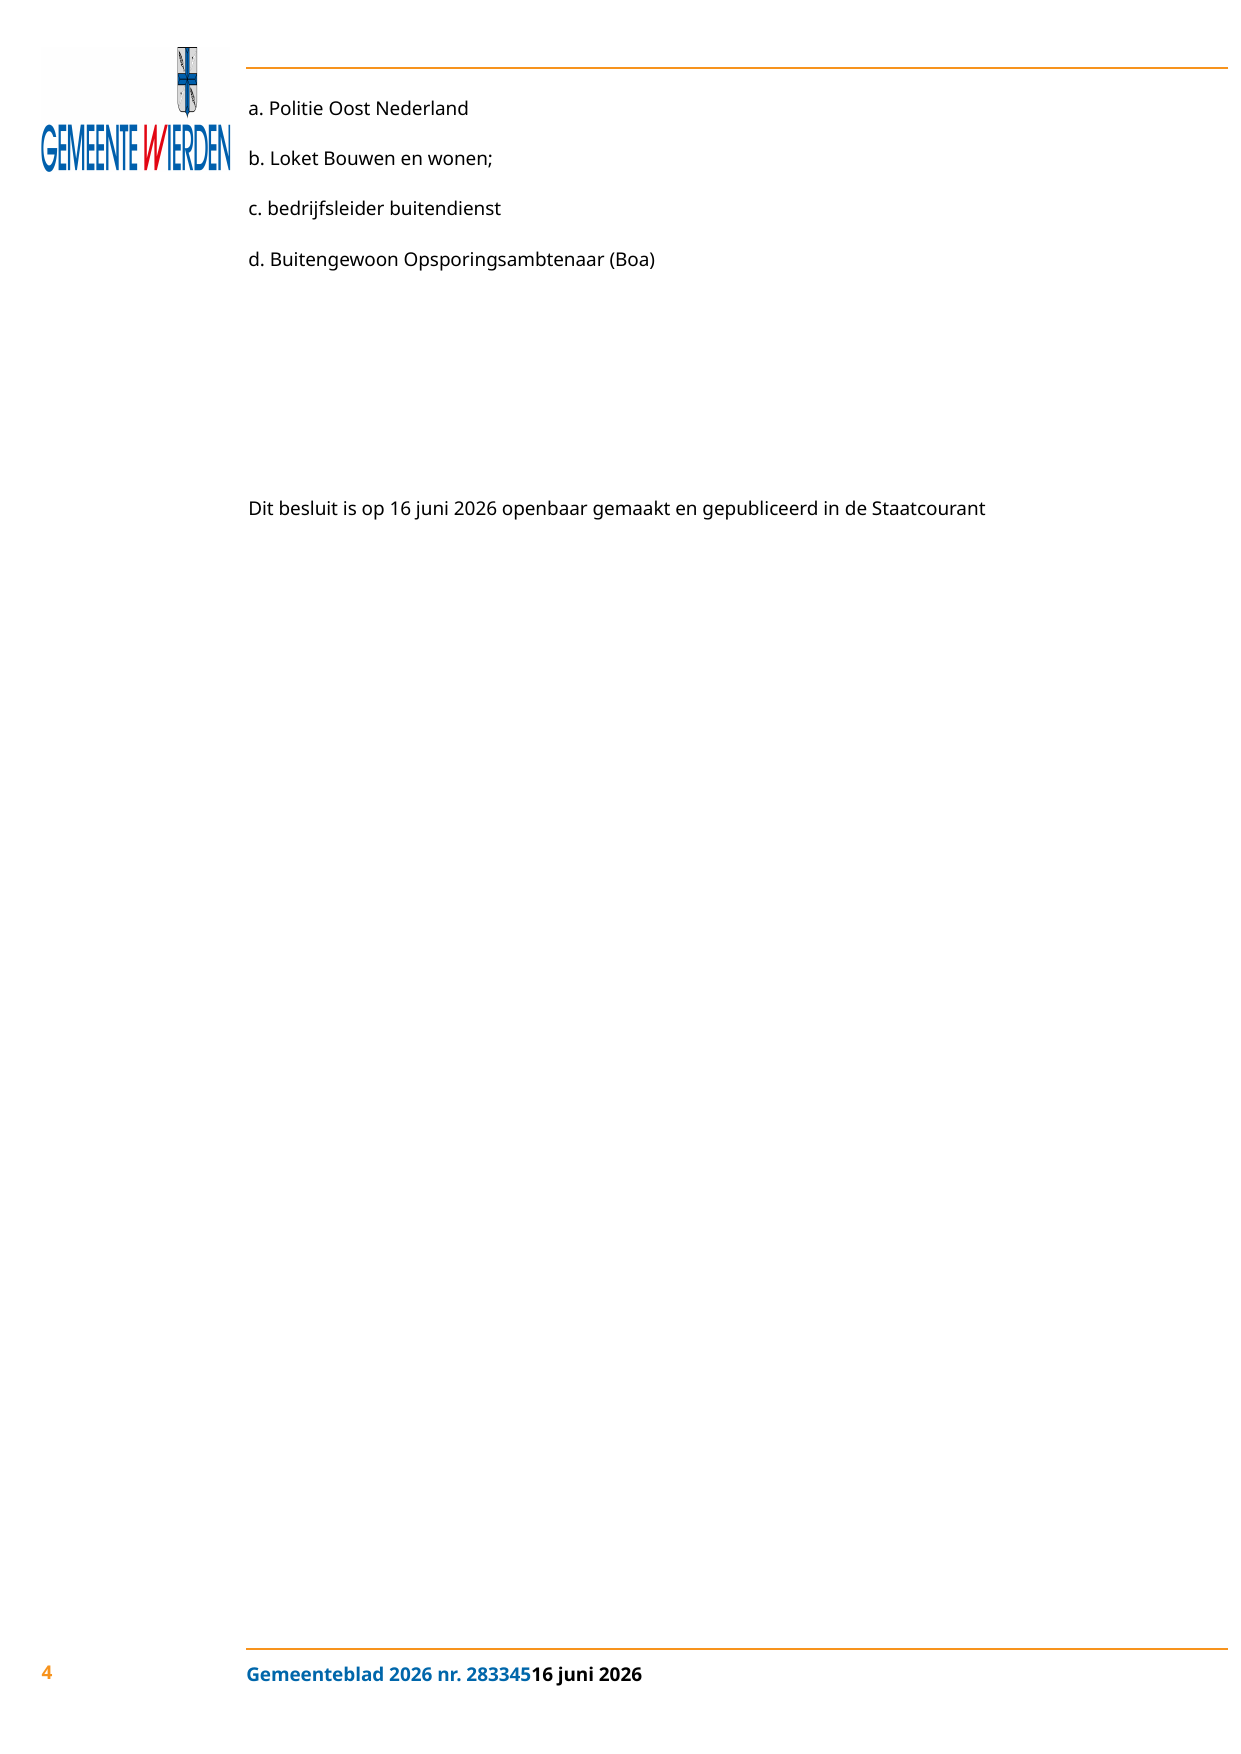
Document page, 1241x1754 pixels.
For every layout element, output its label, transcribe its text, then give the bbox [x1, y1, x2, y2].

text Dit besluit is op 16 juni 2026 openbaar gemaakt en gepubliceerd in de Staatcourant [248, 496, 1152, 521]
text a. Politie Oost Nederland [248, 95, 1152, 121]
text b. Loket Bouwen en wonen; [248, 145, 1152, 171]
text c. bedrijfsleider buitendienst [248, 196, 1152, 221]
picture [41, 47, 231, 172]
text d. Buitengewoon Opsporingsambtenaar (Boa) [248, 246, 1152, 272]
